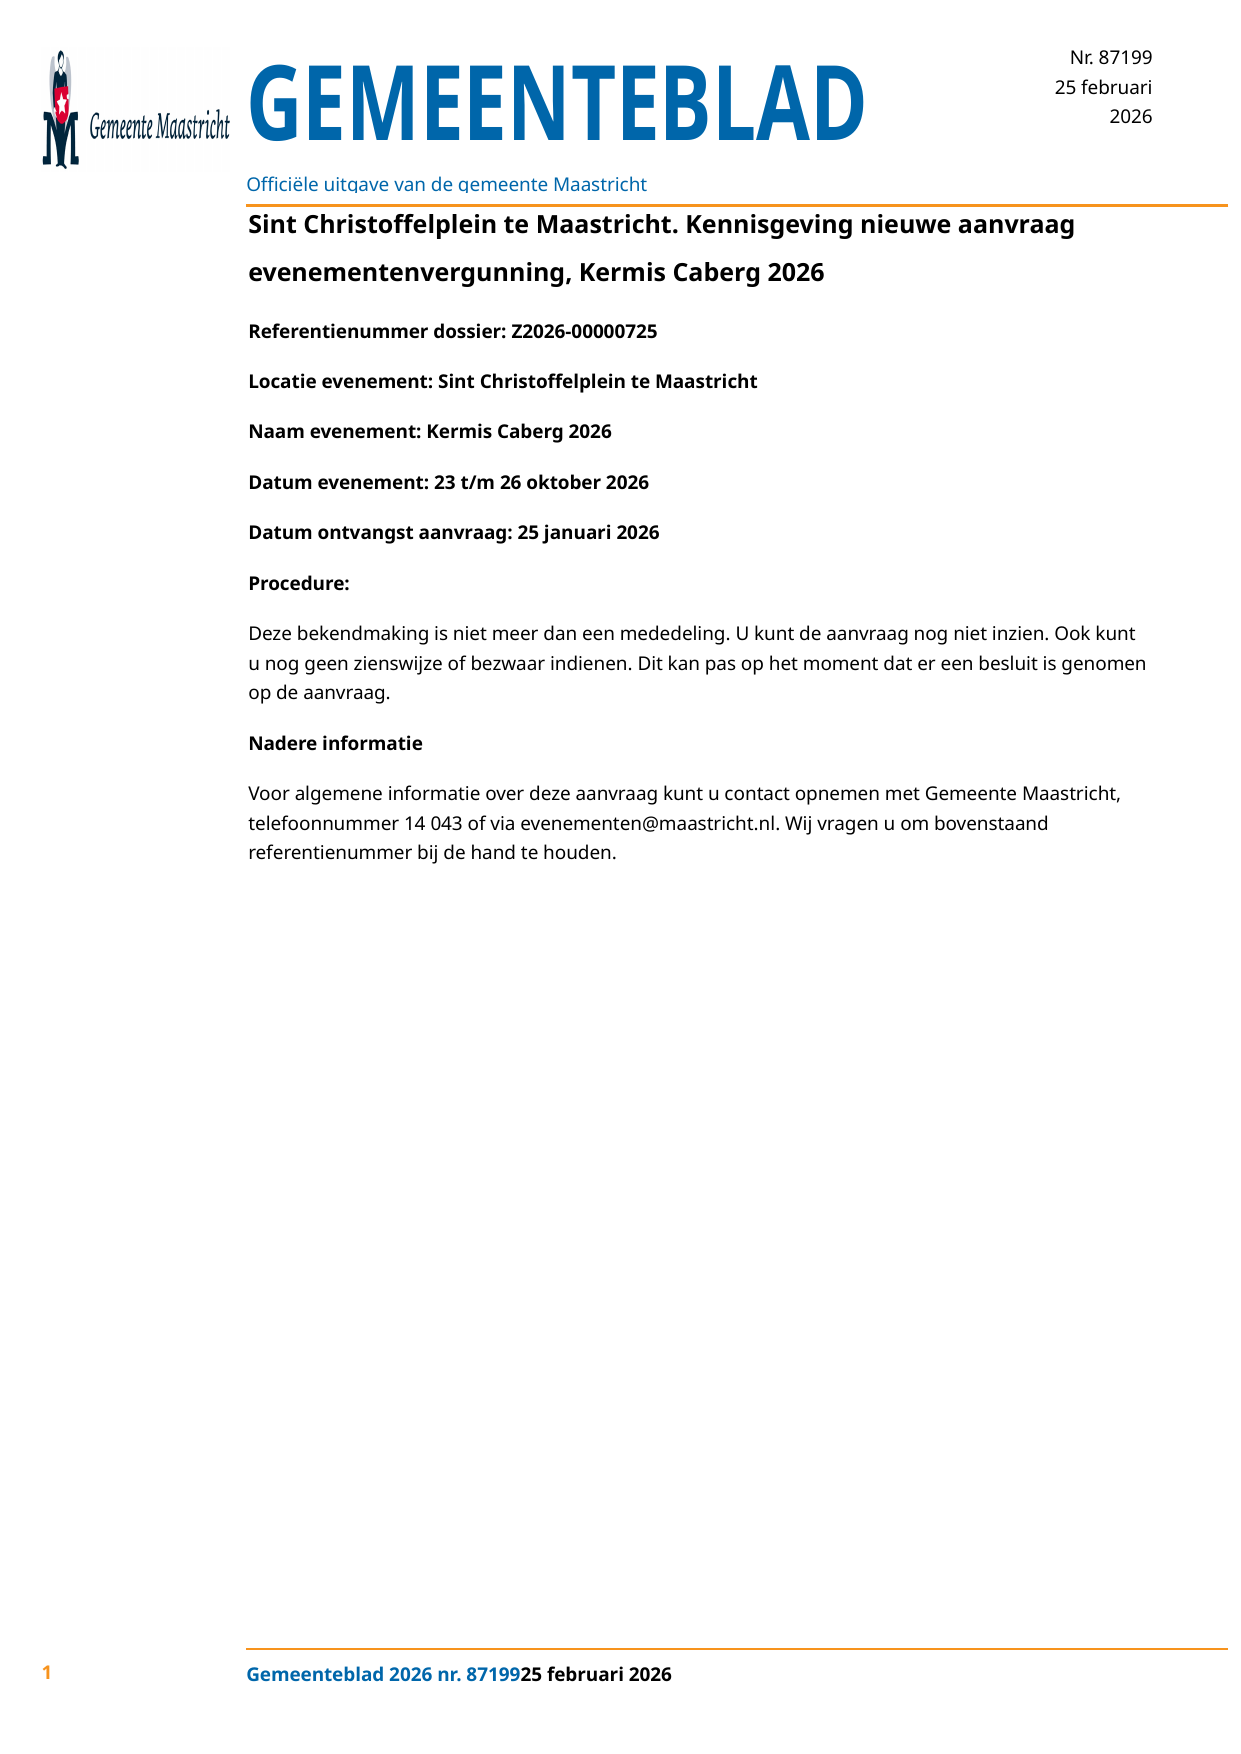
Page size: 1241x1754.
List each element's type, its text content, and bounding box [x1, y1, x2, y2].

text Sint Christoffelplein te Maastricht. Kennisgeving nieuwe aanvraag evenementenvergunning, Kermis Caberg 2026 [248, 207, 1152, 288]
text Nadere informatie [248, 730, 1152, 756]
text Locatie evenement: Sint Christoffelplein te Maastricht [248, 368, 1152, 394]
text Datum evenement: 23 t/m 26 oktober 2026 [248, 469, 1152, 495]
text Procedure: [248, 570, 1152, 596]
text Naam evenement: Kermis Caberg 2026 [248, 419, 1152, 444]
text Referentienummer dossier: Z2026-00000725 [248, 318, 1152, 344]
text Deze bekendmaking is niet meer dan een mededeling. U kunt de aanvraag nog niet inzien. Ook kunt u nog geen zienswijze of bezwaar indienen. Dit kan pas op het moment dat er een besluit is genomen op de aanvraag. [248, 620, 1152, 705]
text Datum ontvangst aanvraag: 25 januari 2026 [248, 519, 1152, 545]
picture [41, 47, 231, 172]
text Voor algemene informatie over deze aanvraag kunt u contact opnemen met Gemeente Maastricht, telefoonnummer 14 043 of via evenementen@maastricht.nl. Wij vragen u om bovenstaand referentienummer bij de hand te houden. [248, 780, 1152, 865]
